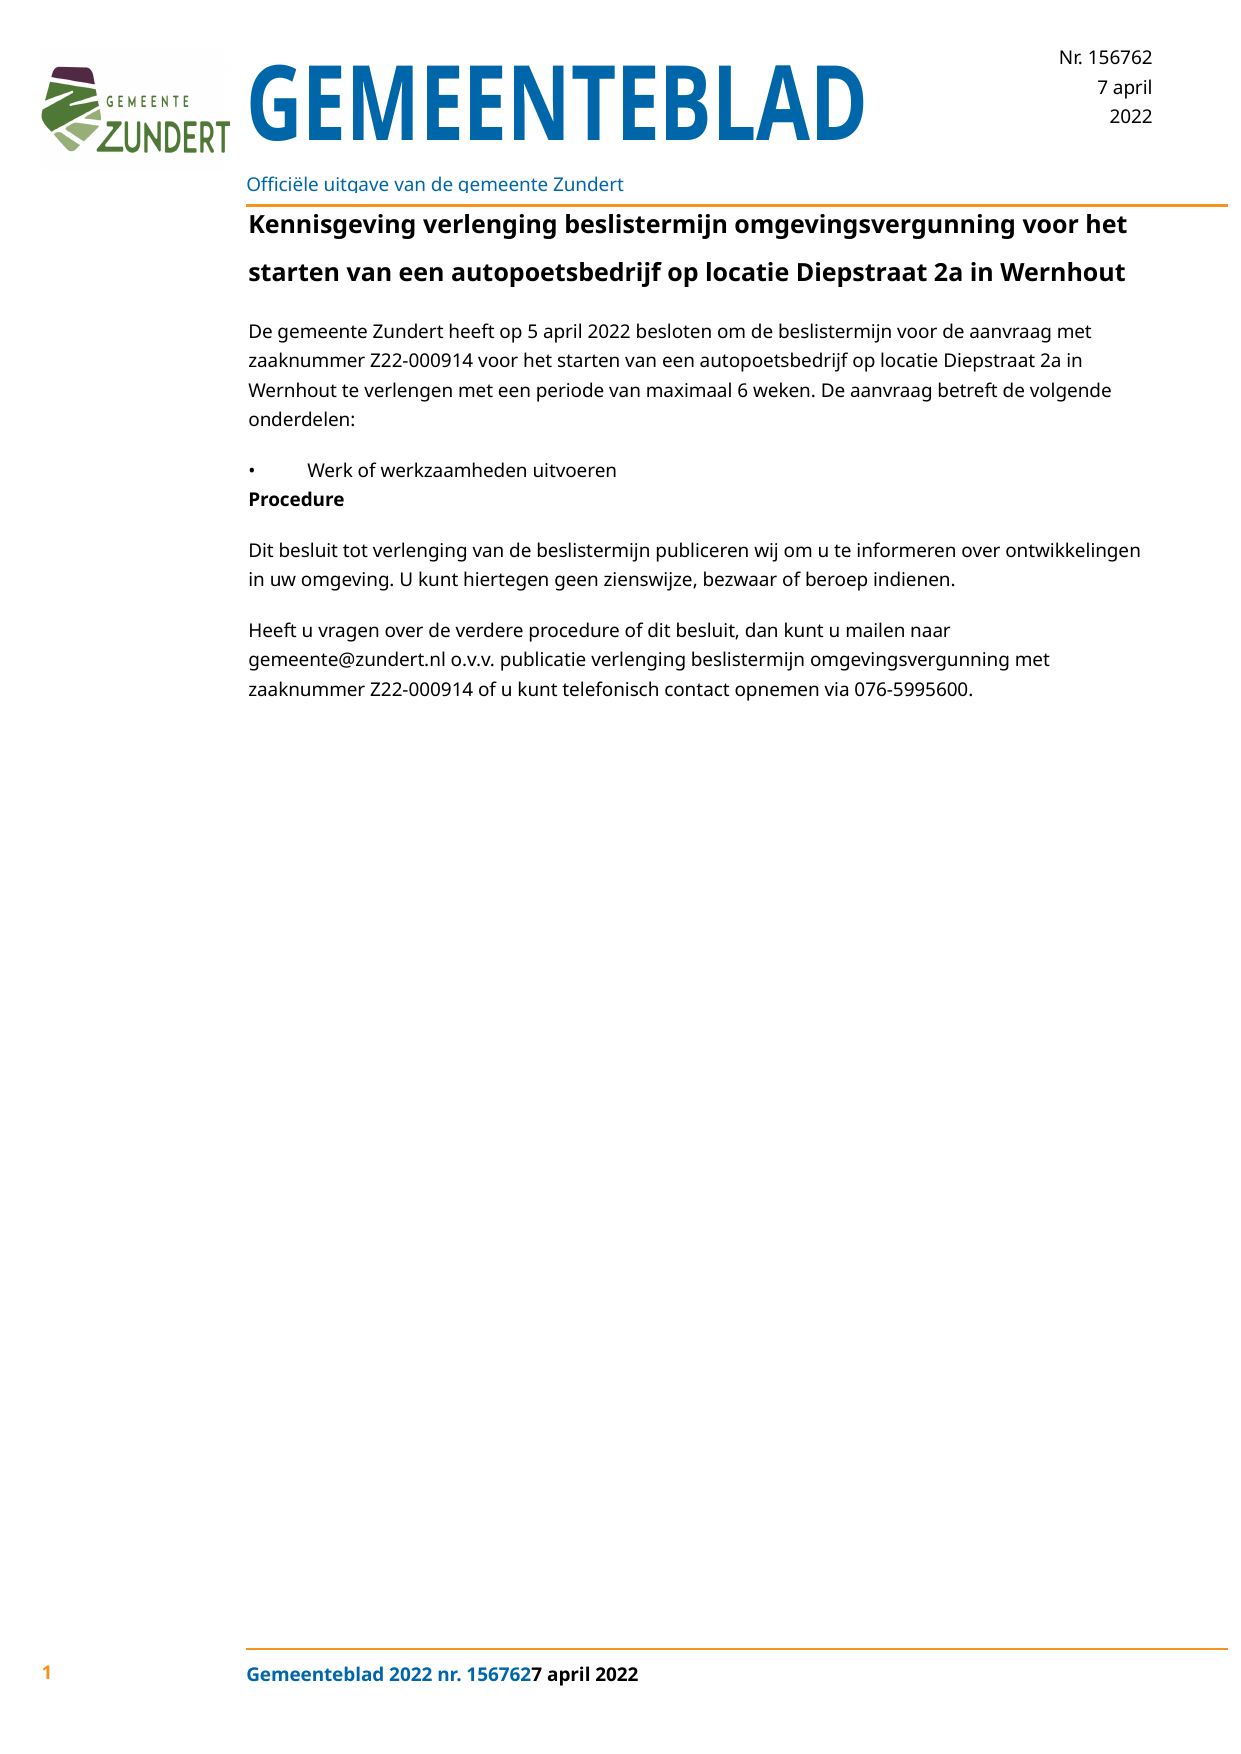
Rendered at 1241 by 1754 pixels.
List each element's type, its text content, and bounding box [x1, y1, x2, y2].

picture [41, 47, 231, 172]
text Heeft u vragen over de verdere procedure of dit besluit, dan kunt u mailen naar gemeente@zundert.nl o.v.v. publicatie verlenging beslistermijn omgevingsvergunning met zaaknummer Z22-000914 of u kunt telefonisch contact opnemen via 076-5995600. [248, 617, 1152, 702]
text Kennisgeving verlenging beslistermijn omgevingsvergunning voor het starten van een autopoetsbedrijf op locatie Diepstraat 2a in Wernhout [248, 207, 1152, 288]
text Dit besluit tot verlenging van de beslistermijn publiceren wij om u te informeren over ontwikkelingen in uw omgeving. U kunt hiertegen geen zienswijze, bezwaar of beroep indienen. [248, 537, 1152, 592]
text De gemeente Zundert heeft op 5 april 2022 besloten om de beslistermijn voor de aanvraag met zaaknummer Z22-000914 voor het starten van een autopoetsbedrijf op locatie Diepstraat 2a in Wernhout te verlengen met een periode van maximaal 6 weken. De aanvraag betreft de volgende onderdelen: [248, 318, 1152, 432]
text Procedure [248, 487, 1152, 512]
list Werk of werkzaamheden uitvoeren [248, 457, 1152, 483]
